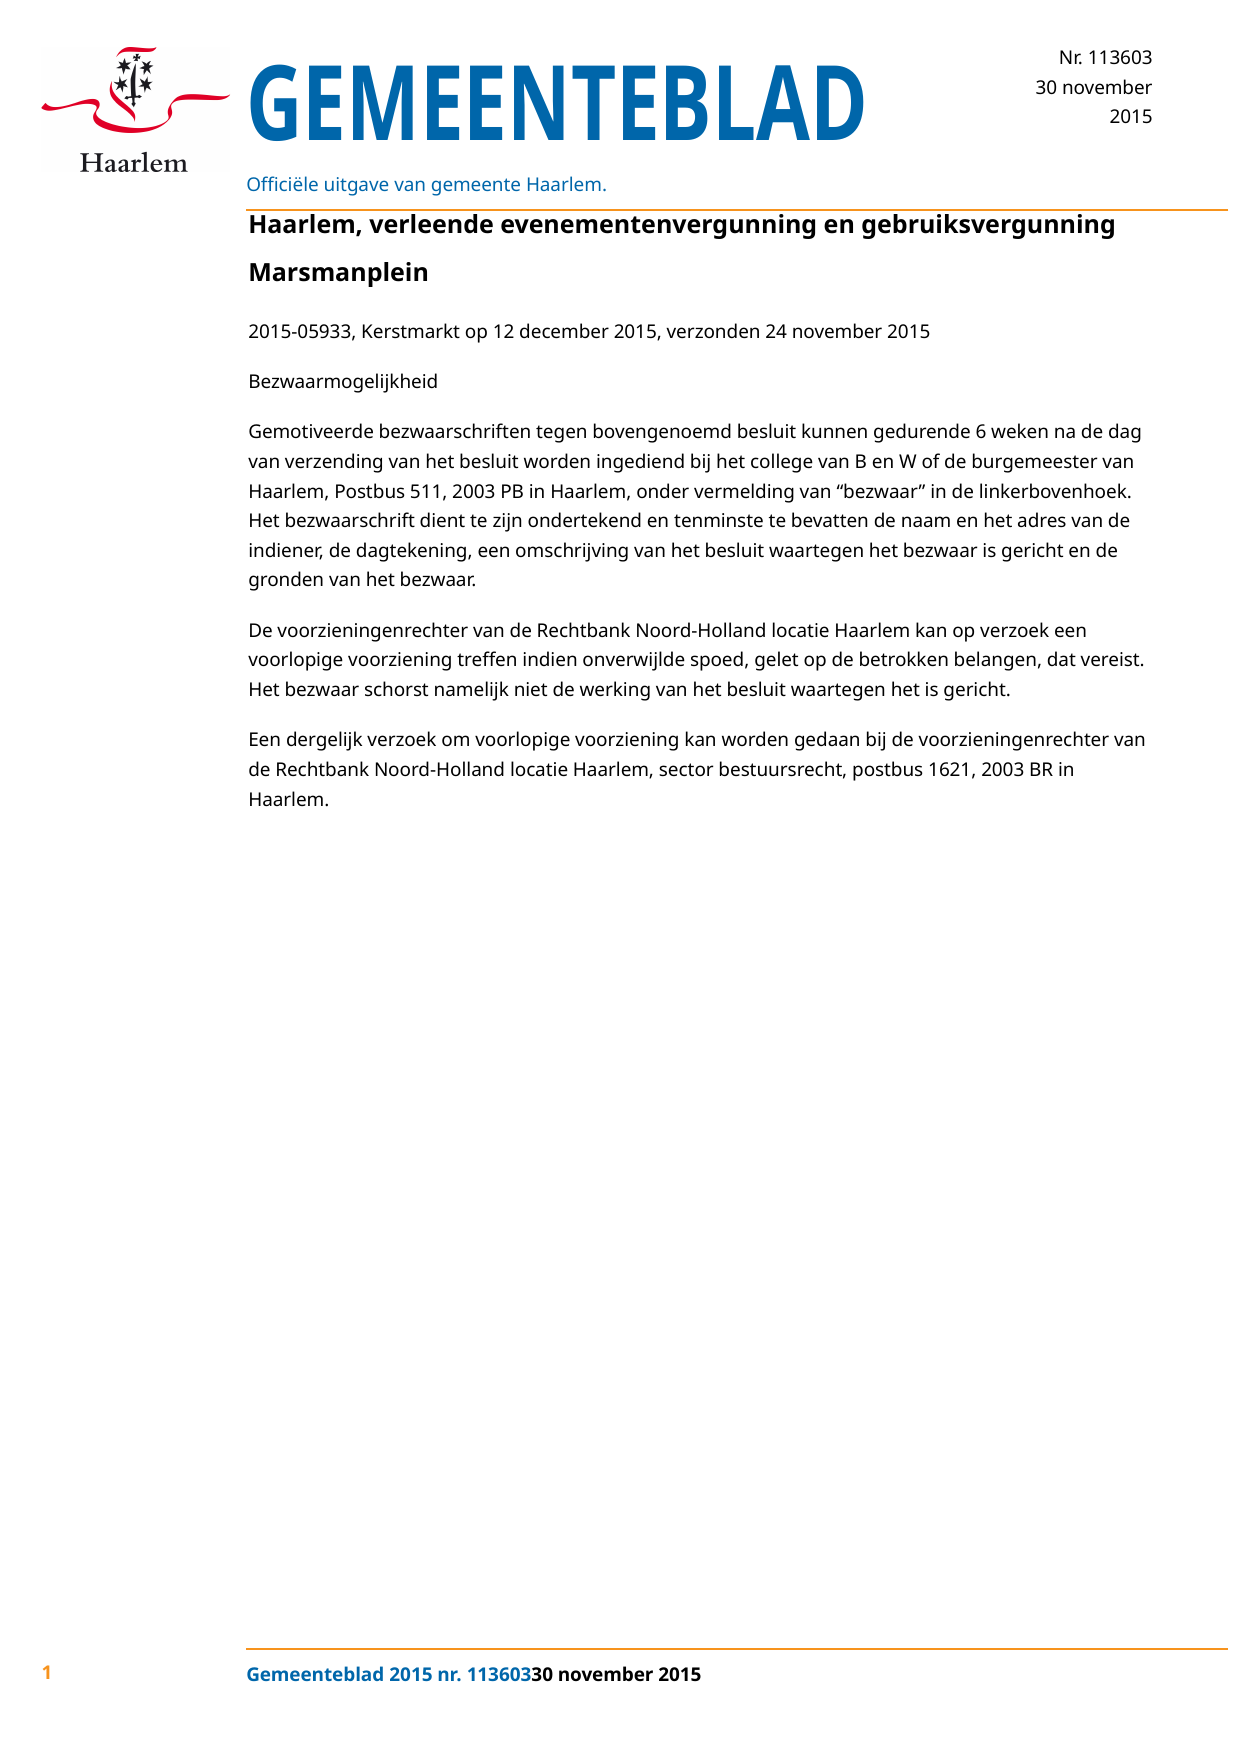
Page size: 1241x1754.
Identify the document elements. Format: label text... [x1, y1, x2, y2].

text Een dergelijk verzoek om voorlopige voorziening kan worden gedaan bij de voorzieningenrechter van de Rechtbank Noord-Holland locatie Haarlem, sector bestuursrecht, postbus 1621, 2003 BR in Haarlem. [248, 727, 1152, 812]
text Haarlem, verleende evenementenvergunning en gebruiksvergunning Marsmanplein [248, 211, 1152, 288]
text Gemotiveerde bezwaarschriften tegen bovengenoemd besluit kunnen gedurende 6 weken na de dag van verzending van het besluit worden ingediend bij het college van B en W of de burgemeester van Haarlem, Postbus 511, 2003 PB in Haarlem, onder vermelding van “bezwaar” in de linkerbovenhoek. Het bezwaarschrift dient te zijn ondertekend en tenminste te bevatten de naam en het adres van de indiener, de dagtekening, een omschrijving van het besluit waartegen het bezwaar is gericht en de gronden van het bezwaar. [248, 419, 1152, 592]
text 2015-05933, Kerstmarkt op 12 december 2015, verzonden 24 november 2015 [248, 318, 1152, 344]
text Bezwaarmogelijkheid [248, 368, 1152, 394]
picture [41, 47, 231, 172]
text De voorzieningenrechter van de Rechtbank Noord-Holland locatie Haarlem kan op verzoek een voorlopige voorziening treffen indien onverwijlde spoed, gelet op de betrokken belangen, dat vereist. Het bezwaar schorst namelijk niet de werking van het besluit waartegen het is gericht. [248, 617, 1152, 702]
